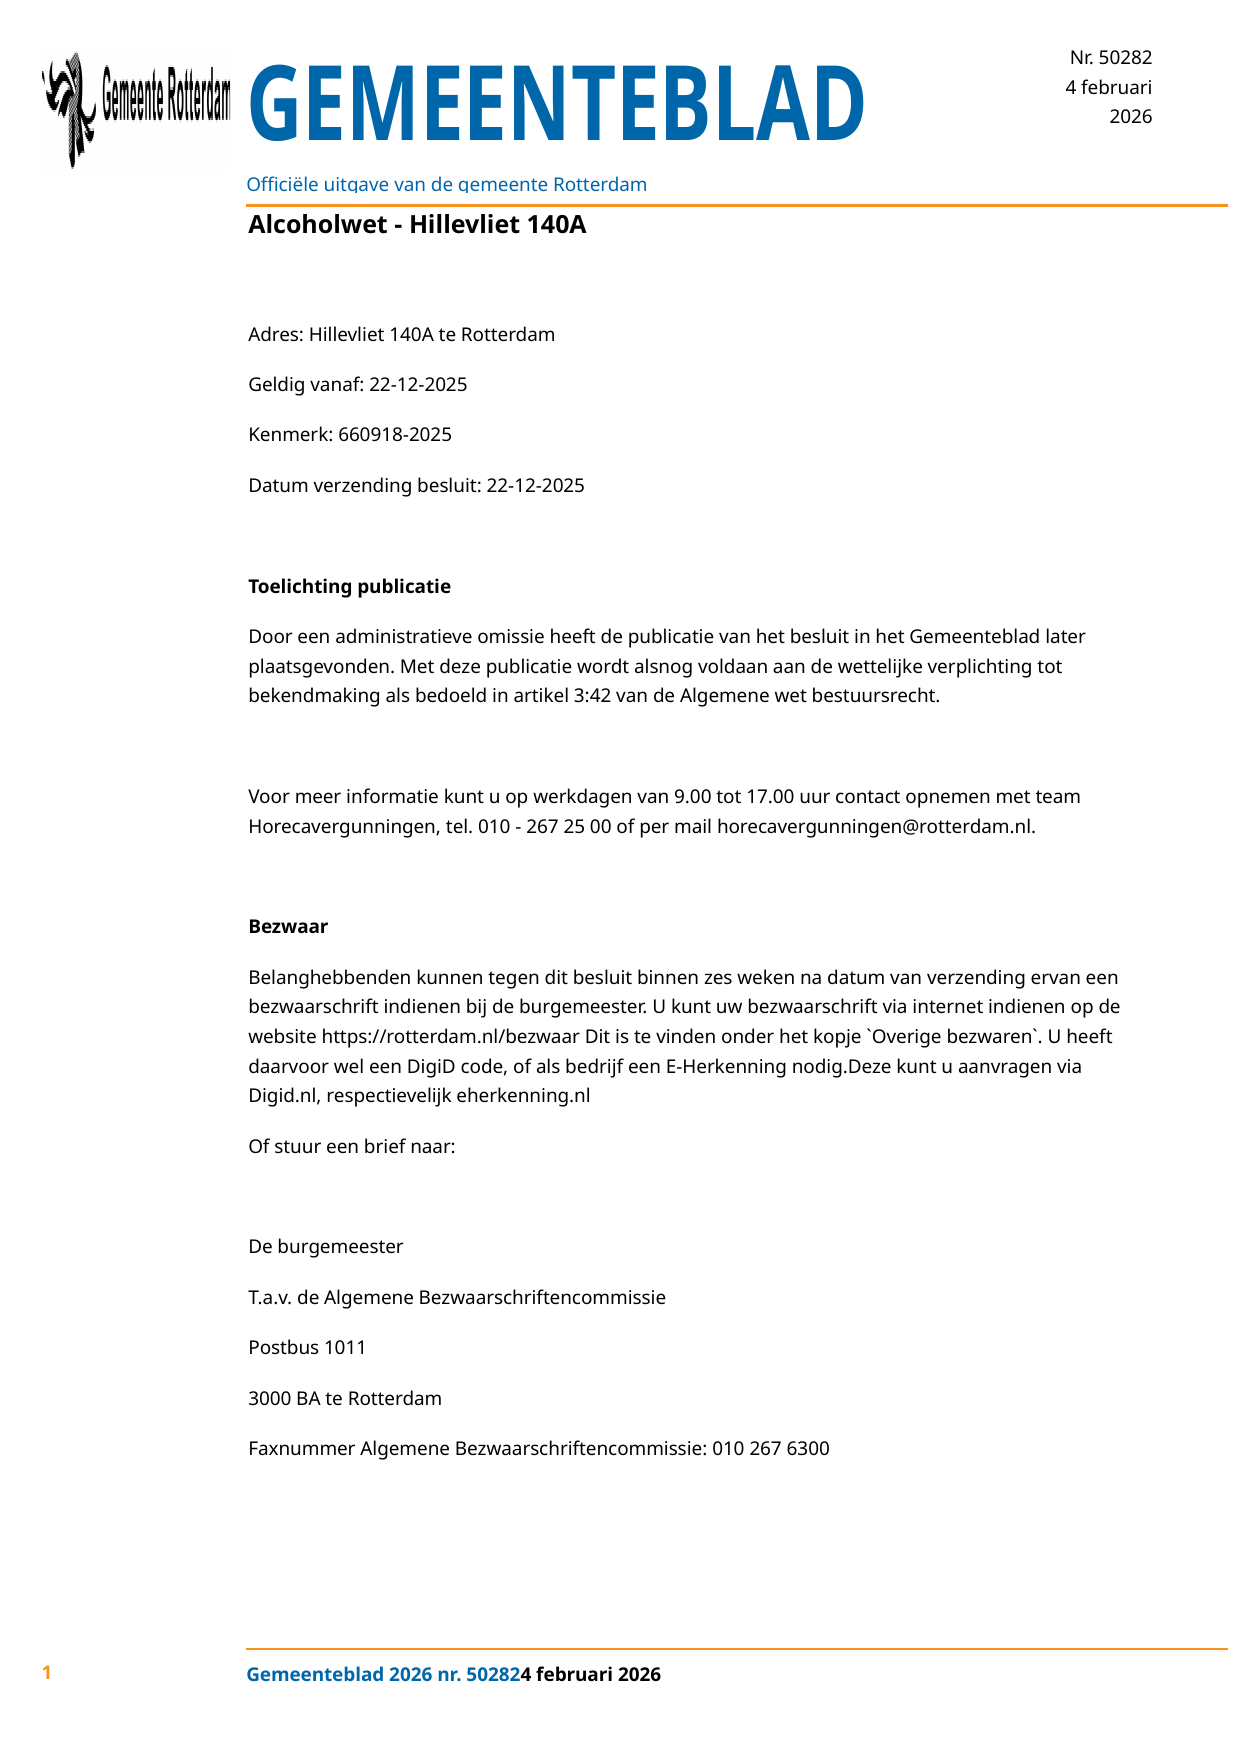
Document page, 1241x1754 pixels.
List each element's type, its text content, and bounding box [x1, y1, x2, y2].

text 3000 BA te Rotterdam [248, 1385, 1152, 1411]
text Voor meer informatie kunt u op werkdagen van 9.00 tot 17.00 uur contact opnemen met team Horecavergunningen, tel. 010 - 267 25 00 of per mail horecavergunningen@rotterdam.nl. [248, 783, 1152, 838]
text De burgemeester [248, 1234, 1152, 1259]
text Datum verzending besluit: 22-12-2025 [248, 472, 1152, 498]
text Alcoholwet - Hillevliet 140A [248, 207, 1152, 241]
text Postbus 1011 [248, 1334, 1152, 1360]
text Adres: Hillevliet 140A te Rotterdam [248, 321, 1152, 346]
text T.a.v. de Algemene Bezwaarschriftencommissie [248, 1284, 1152, 1310]
picture [41, 47, 231, 172]
text Toelichting publicatie [248, 573, 1152, 598]
text Geldig vanaf: 22-12-2025 [248, 371, 1152, 397]
text Kenmerk: 660918-2025 [248, 422, 1152, 447]
text Door een administratieve omissie heeft de publicatie van het besluit in het Gemeenteblad later plaatsgevonden. Met deze publicatie wordt alsnog voldaan aan de wettelijke verplichting tot bekendmaking als bedoeld in artikel 3:42 van de Algemene wet bestuursrecht. [248, 623, 1152, 708]
text Of stuur een brief naar: [248, 1133, 1152, 1158]
text Faxnummer Algemene Bezwaarschriftencommissie: 010 267 6300 [248, 1435, 1152, 1461]
text Belanghebbenden kunnen tegen dit besluit binnen zes weken na datum van verzending ervan een bezwaarschrift indienen bij de burgemeester. U kunt uw bezwaarschrift via internet indienen op de website https://rotterdam.nl/bezwaar Dit is te vinden onder het kopje `Overige bezwaren`. U heeft daarvoor wel een DigiD code, of als bedrijf een E-Herkenning nodig.Deze kunt u aanvragen via Digid.nl, respectievelijk eherkenning.nl [248, 964, 1152, 1108]
text Bezwaar [248, 914, 1152, 939]
